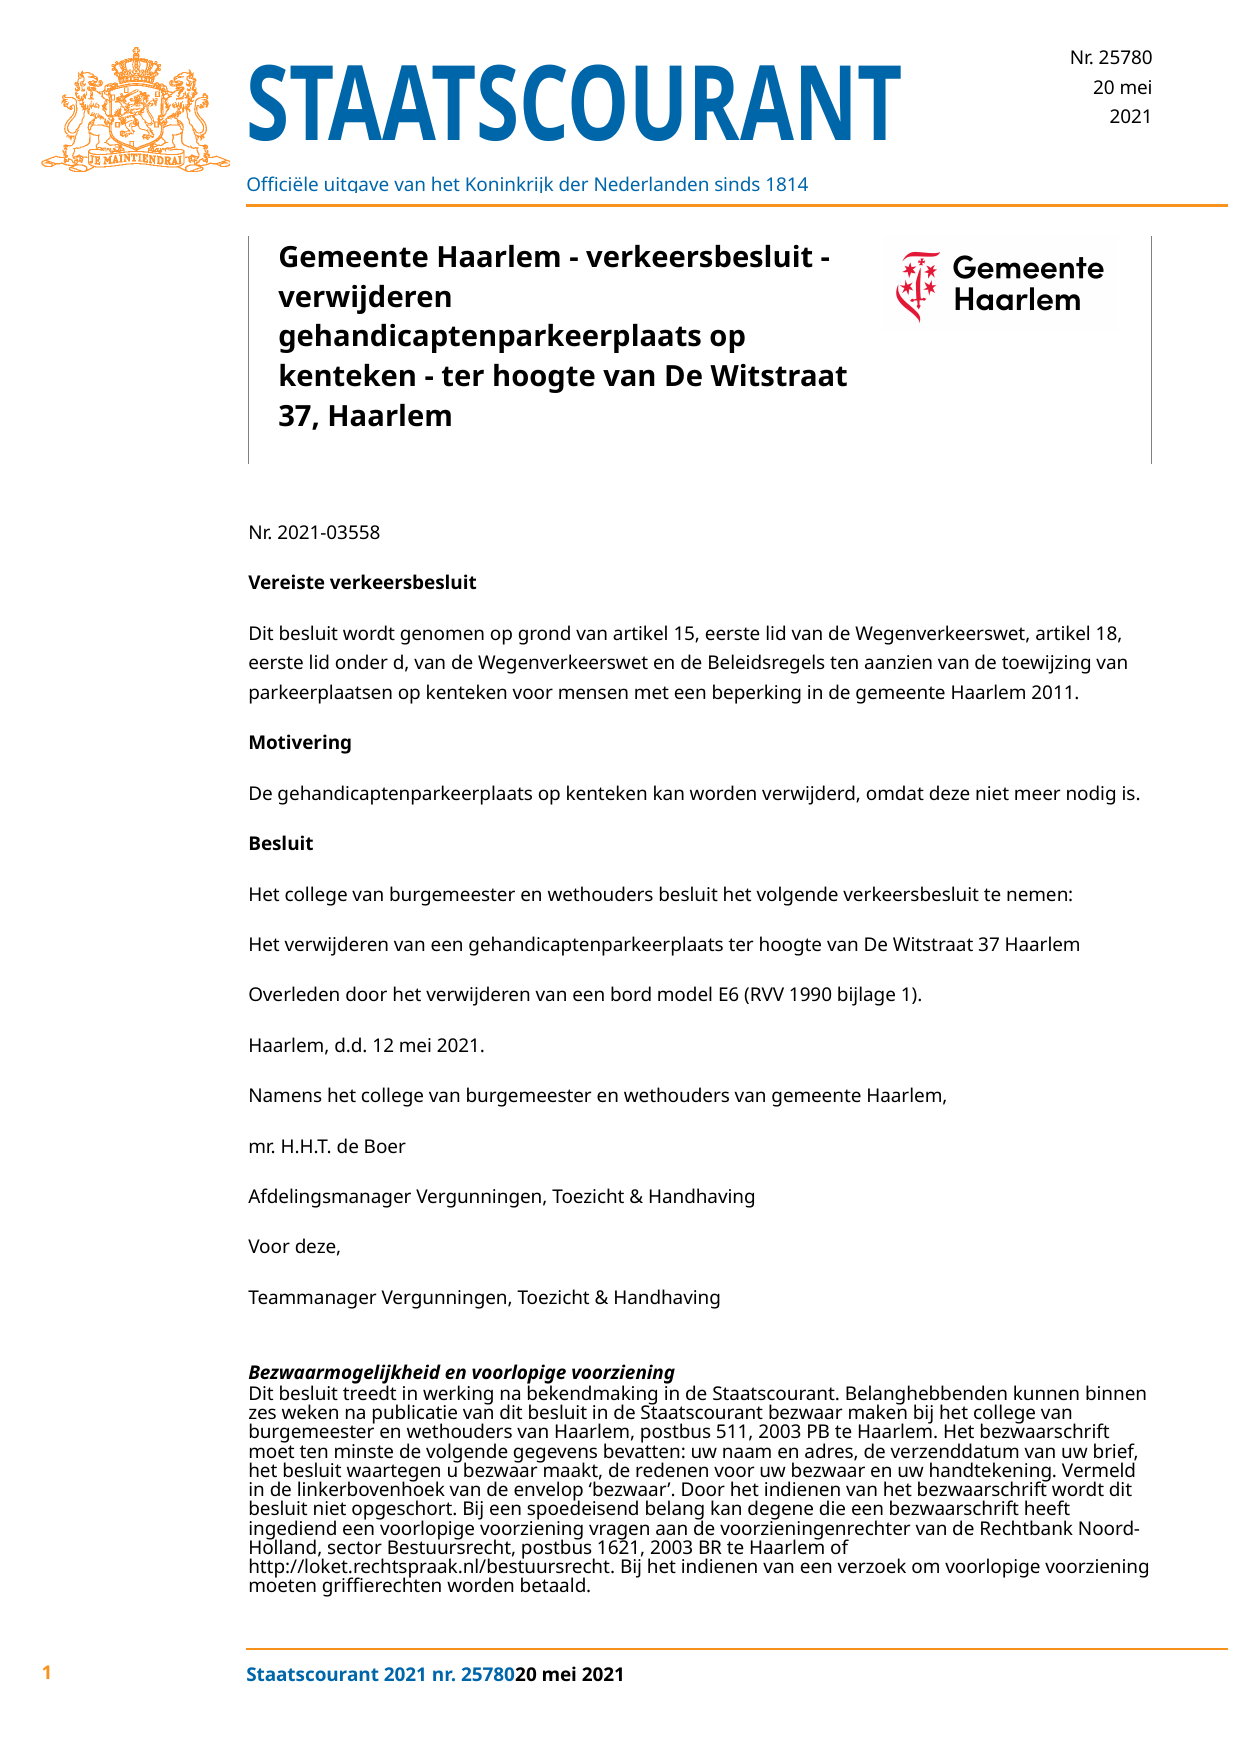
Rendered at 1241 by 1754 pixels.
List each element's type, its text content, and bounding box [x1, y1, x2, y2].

text Vereiste verkeersbesluit [248, 569, 1152, 595]
text Nr. 2021-03558 [248, 519, 1152, 545]
text Haarlem, d.d. 12 mei 2021. [248, 1032, 1152, 1058]
text Namens het college van burgemeester en wethouders van gemeente Haarlem, [248, 1082, 1152, 1108]
text Voor deze, [248, 1234, 1152, 1259]
text Teammanager Vergunningen, Toezicht & Handhaving [248, 1284, 1152, 1310]
text Overleden door het verwijderen van een bord model E6 (RVV 1990 bijlage 1). [248, 982, 1152, 1007]
text Dit besluit wordt genomen op grond van artikel 15, eerste lid van de Wegenverkeerswet, artikel 18, eerste lid onder d, van de Wegenverkeerswet en de Beleidsregels ten aanzien van de toewijzing van parkeerplaatsen op kenteken voor mensen met een beperking in de gemeente Haarlem 2011. [248, 620, 1152, 705]
text Motivering [248, 729, 1152, 755]
text Het verwijderen van een gehandicaptenparkeerplaats ter hoogte van De Witstraat 37 Haarlem [248, 931, 1152, 957]
text Het college van burgemeester en wethouders besluit het volgende verkeersbesluit te nemen: [248, 881, 1152, 906]
picture [882, 236, 1119, 331]
text mr. H.H.T. de Boer [248, 1133, 1152, 1158]
text Afdelingsmanager Vergunningen, Toezicht & Handhaving [248, 1183, 1152, 1209]
picture [41, 47, 231, 172]
text Bezwaarmogelijkheid en voorlopige voorziening [248, 1359, 1152, 1385]
text Dit besluit treedt in werking na bekendmaking in de Staatscourant. Belanghebbenden kunnen binnen zes weken na publicatie van dit besluit in de Staatscourant bezwaar maken bij het college van burgemeester en wethouders van Haarlem, postbus 511, 2003 PB te Haarlem. Het bezwaarschrift moet ten minste de volgende gegevens bevatten: uw naam en adres, de verzenddatum van uw brief, het besluit waartegen u bezwaar maakt, de redenen voor uw bezwaar en uw handtekening. Vermeld in de linkerbovenhoek van de envelop ‘bezwaar’. Door het indienen van het bezwaarschrift wordt dit besluit niet opgeschort. Bij een spoedeisend belang kan degene die een bezwaarschrift heeft ingediend een voorlopige voorziening vragen aan de voorzieningenrechter van de Rechtbank Noord-Holland, sector Bestuursrecht, postbus 1621, 2003 BR te Haarlem of http://loket.rechtspraak.nl/bestuursrecht. Bij het indienen van een verzoek om voorlopige voorziening moeten griffierechten worden betaald. [248, 1385, 1152, 1597]
text Besluit [248, 830, 1152, 856]
table_header Gemeente Haarlem - verkeersbesluit - verwijderen gehandicaptenparkeerplaats op kenteken - ter hoogte van De Witstraat 37, Haarlem [249, 236, 850, 464]
text De gehandicaptenparkeerplaats op kenteken kan worden verwijderd, omdat deze niet meer nodig is. [248, 780, 1152, 806]
table_header [850, 236, 1151, 464]
